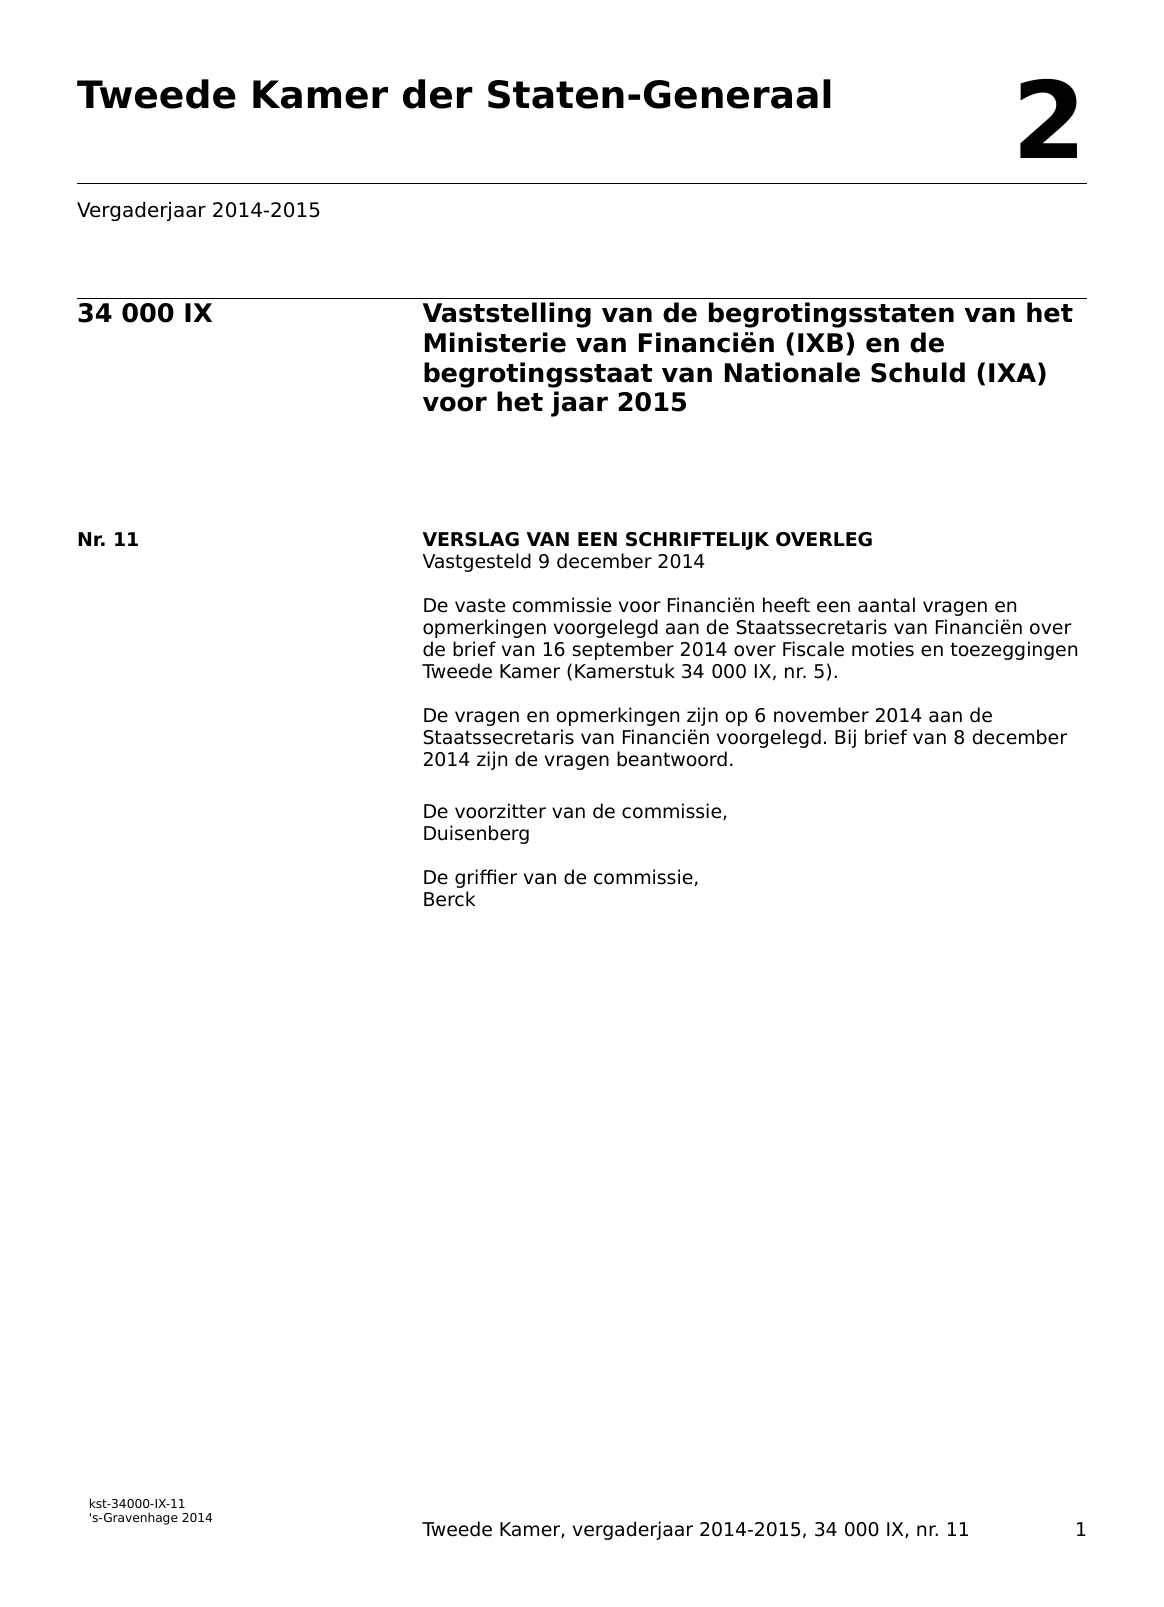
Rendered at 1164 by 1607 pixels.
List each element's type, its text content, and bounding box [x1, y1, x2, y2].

table_header Tweede Kamer der Staten-Generaal [77, 59, 886, 183]
text De voorzitter van de commissie, Duisenberg [422, 801, 1087, 845]
text De vaste commissie voor Financiën heeft een aantal vragen en opmerkingen voorgelegd aan de Staatssecretaris van Financiën over de brief van 16 september 2014 over Fiscale moties en toezeggingen Tweede Kamer (Kamerstuk 34 000 IX, nr. 5). [422, 595, 1087, 683]
table_cell Vergaderjaar 2014-2015 [77, 184, 1087, 298]
text De vragen en opmerkingen zijn op 6 november 2014 aan de Staatssecretaris van Financiën voorgelegd. Bij brief van 8 december 2014 zijn de vragen beantwoord. [422, 705, 1087, 771]
subtitle 34 000 IX Vaststelling van de begrotingsstaten van het Ministerie van Financiën (IXB) en de begrotingsstaat van Nationale Schuld (IXA) voor het jaar 2015 [77, 299, 1087, 418]
text 's-Gravenhage 2014 [88, 1511, 323, 1525]
table_header 2 [886, 59, 1087, 183]
text De griffier van de commissie, Berck [422, 867, 1087, 911]
text Vastgesteld 9 december 2014 [422, 551, 1087, 573]
text kst-34000-IX-11 [88, 1497, 323, 1511]
subtitle Nr. 11 VERSLAG VAN EEN SCHRIFTELIJK OVERLEG [77, 529, 1087, 551]
